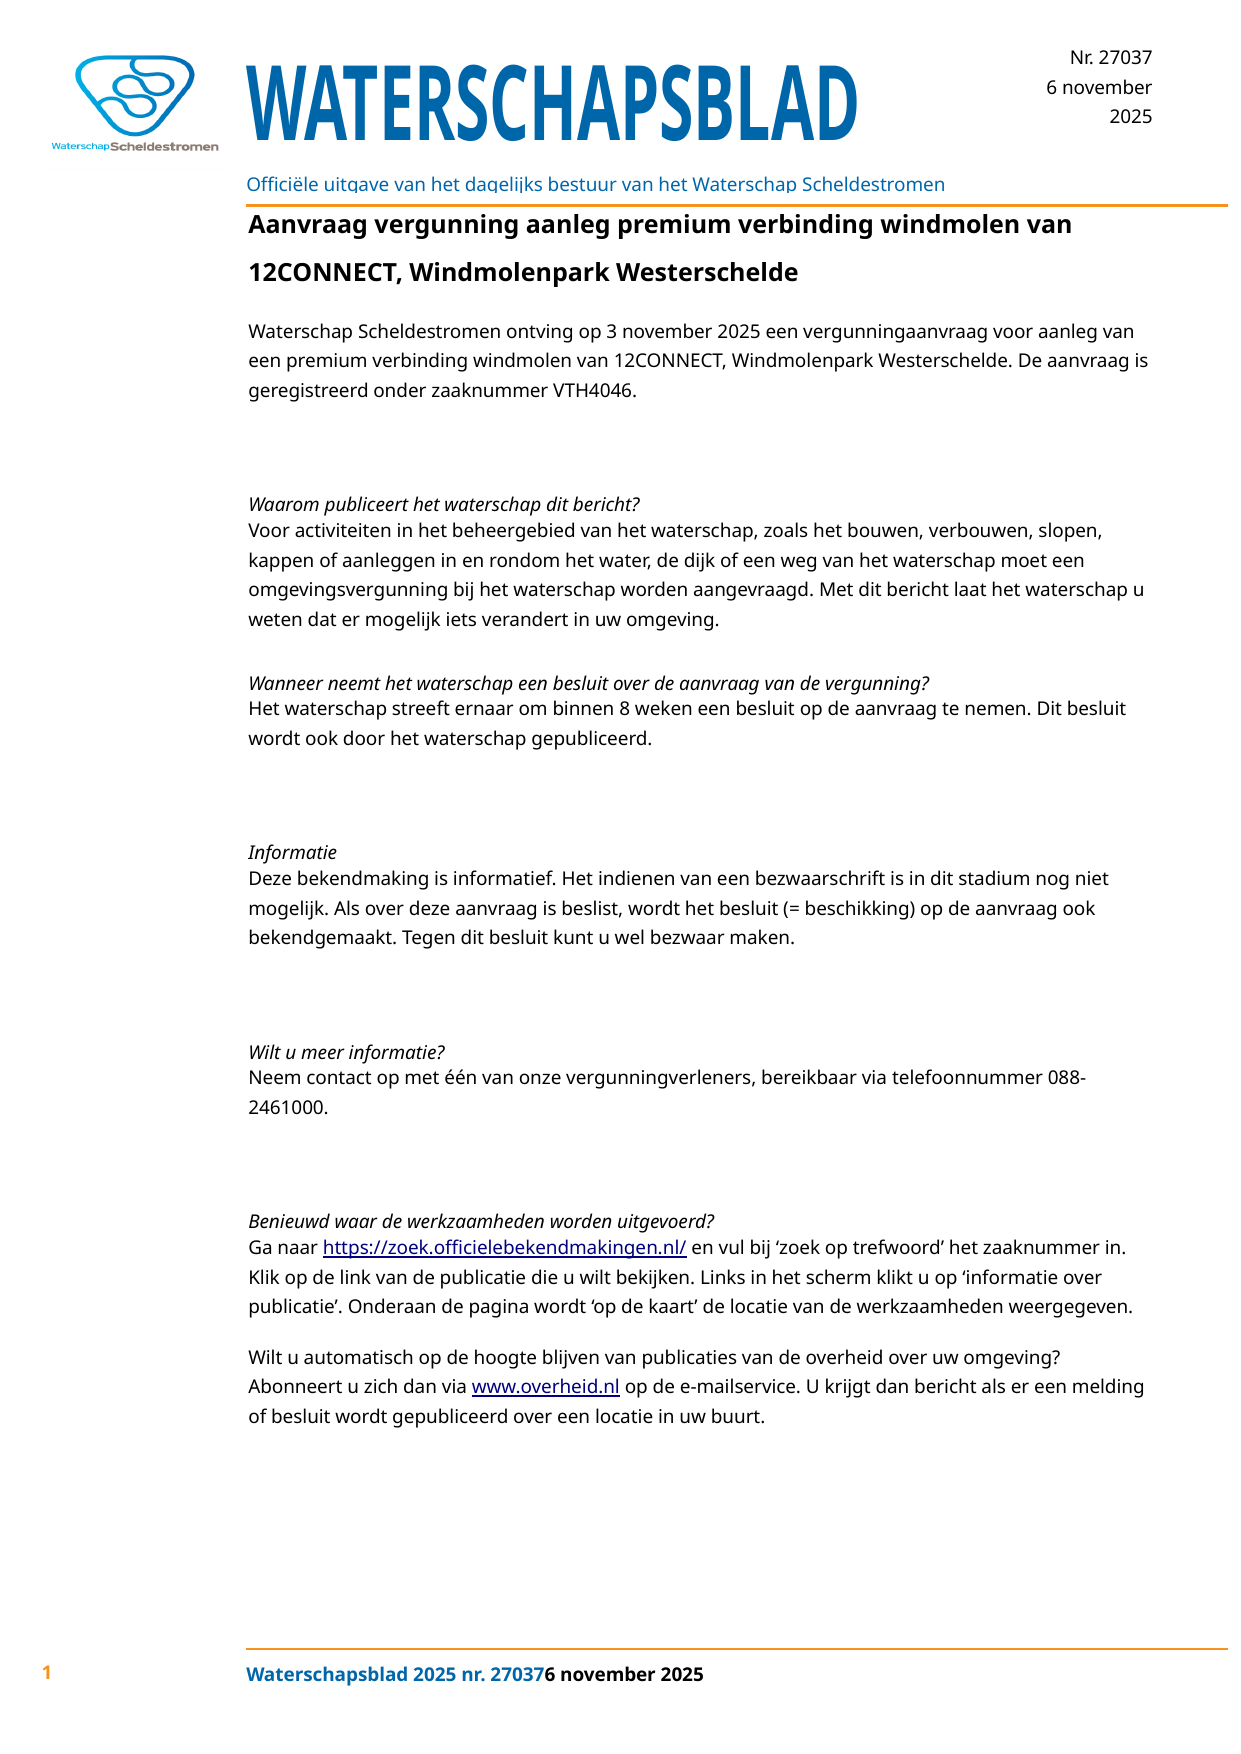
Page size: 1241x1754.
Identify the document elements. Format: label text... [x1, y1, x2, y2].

text Wilt u meer informatie? [248, 1039, 1152, 1064]
text Benieuwd waar de werkzaamheden worden uitgevoerd? [248, 1208, 1152, 1234]
text Ga naar https://zoek.officielebekendmakingen.nl/ en vul bij ‘zoek op trefwoord’ het zaaknummer in. Klik op de link van de publicatie die u wilt bekijken. Links in het scherm klikt u op ‘informatie over publicatie’. Onderaan de pagina wordt ‘op de kaart’ de locatie van de werkzaamheden weergegeven. [248, 1234, 1152, 1319]
text Voor activiteiten in het beheergebied van het waterschap, zoals het bouwen, verbouwen, slopen, kappen of aanleggen in en rondom het water, de dijk of een weg van het waterschap moet een omgevingsvergunning bij het waterschap worden aangevraagd. Met dit bericht laat het waterschap u weten dat er mogelijk iets verandert in uw omgeving. [248, 517, 1152, 632]
text Waarom publiceert het waterschap dit bericht? [248, 491, 1152, 517]
text Wilt u automatisch op de hoogte blijven van publicaties van de overheid over uw omgeving? Abonneert u zich dan via www.overheid.nl op de e-mailservice. U krijgt dan bericht als er een melding of besluit wordt gepubliceerd over een locatie in uw buurt. [248, 1344, 1152, 1429]
text Het waterschap streeft ernaar om binnen 8 weken een besluit op de aanvraag te nemen. Dit besluit wordt ook door het waterschap gepubliceerd. [248, 696, 1152, 751]
text Deze bekendmaking is informatief. Het indienen van een bezwaarschrift is in dit stadium nog niet mogelijk. Als over deze aanvraag is beslist, wordt het besluit (= beschikking) op de aanvraag ook bekendgemaakt. Tegen dit besluit kunt u wel bezwaar maken. [248, 865, 1152, 950]
text Neem contact op met één van onze vergunningverleners, bereikbaar via telefoonnummer 088-2461000. [248, 1064, 1152, 1120]
text Wanneer neemt het waterschap een besluit over de aanvraag van de vergunning? [248, 670, 1152, 696]
text Informatie [248, 839, 1152, 865]
text Waterschap Scheldestromen ontving op 3 november 2025 een vergunningaanvraag voor aanleg van een premium verbinding windmolen van 12CONNECT, Windmolenpark Westerschelde. De aanvraag is geregistreerd onder zaaknummer VTH4046. [248, 318, 1152, 403]
picture [41, 47, 231, 172]
text Aanvraag vergunning aanleg premium verbinding windmolen van 12CONNECT, Windmolenpark Westerschelde [248, 207, 1152, 288]
